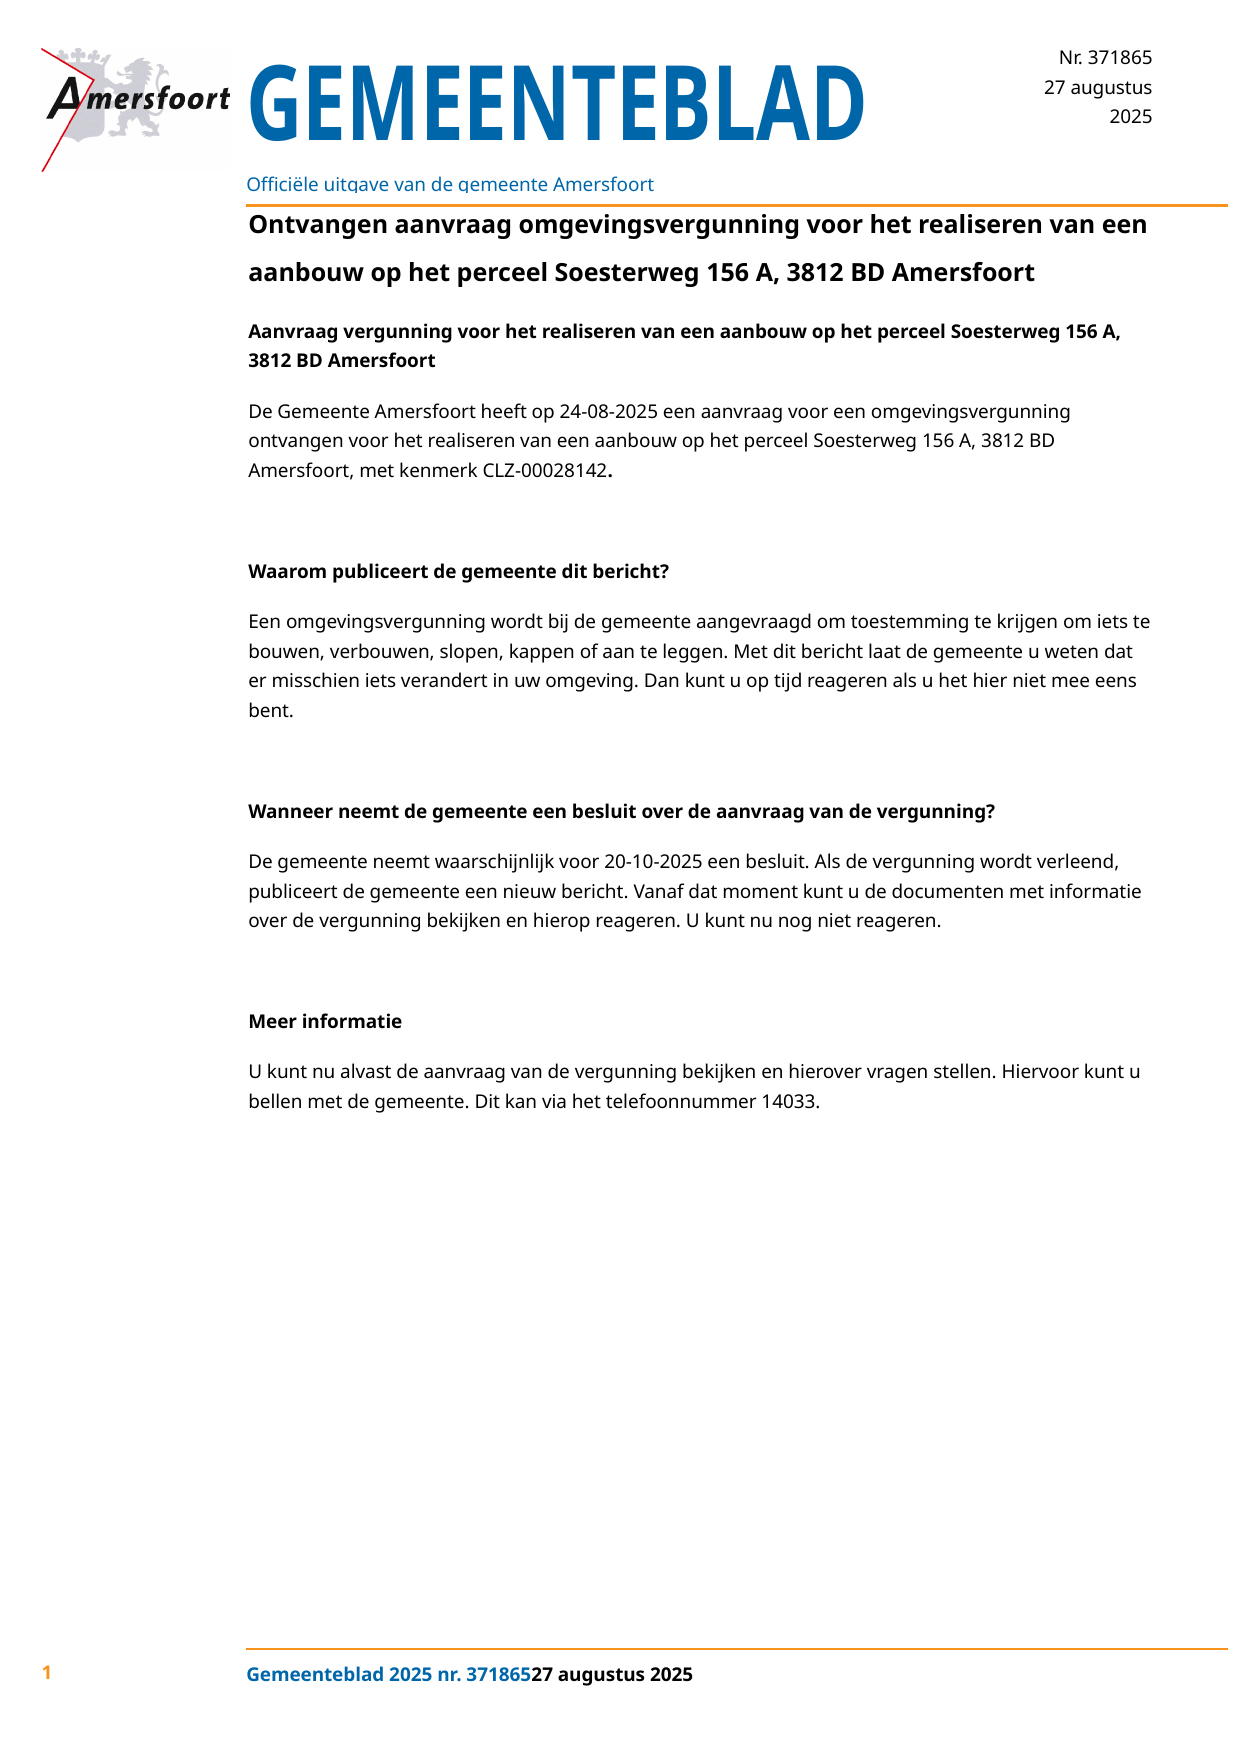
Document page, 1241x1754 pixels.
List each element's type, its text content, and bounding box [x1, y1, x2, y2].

picture [41, 47, 231, 172]
text Meer informatie [248, 1008, 1152, 1034]
text U kunt nu alvast de aanvraag van de vergunning bekijken en hierover vragen stellen. Hiervoor kunt u bellen met de gemeente. Dit kan via het telefoonnummer 14033. [248, 1059, 1152, 1114]
text Ontvangen aanvraag omgevingsvergunning voor het realiseren van een aanbouw op het perceel Soesterweg 156 A, 3812 BD Amersfoort [248, 207, 1152, 288]
text De gemeente neemt waarschijnlijk voor 20-10-2025 een besluit. Als de vergunning wordt verleend, publiceert de gemeente een nieuw bericht. Vanaf dat moment kunt u de documenten met informatie over de vergunning bekijken en hierop reageren. U kunt nu nog niet reageren. [248, 848, 1152, 933]
text Een omgevingsvergunning wordt bij de gemeente aangevraagd om toestemming te krijgen om iets te bouwen, verbouwen, slopen, kappen of aan te leggen. Met dit bericht laat de gemeente u weten dat er misschien iets verandert in uw omgeving. Dan kunt u op tijd reageren als u het hier niet mee eens bent. [248, 608, 1152, 723]
text Waarom publiceert de gemeente dit bericht? [248, 558, 1152, 584]
text Aanvraag vergunning voor het realiseren van een aanbouw op het perceel Soesterweg 156 A, 3812 BD Amersfoort [248, 318, 1152, 373]
text De Gemeente Amersfoort heeft op 24-08-2025 een aanvraag voor een omgevingsvergunning ontvangen voor het realiseren van een aanbouw op het perceel Soesterweg 156 A, 3812 BD Amersfoort, met kenmerk CLZ-00028142. [248, 398, 1152, 483]
text Wanneer neemt de gemeente een besluit over de aanvraag van de vergunning? [248, 798, 1152, 824]
